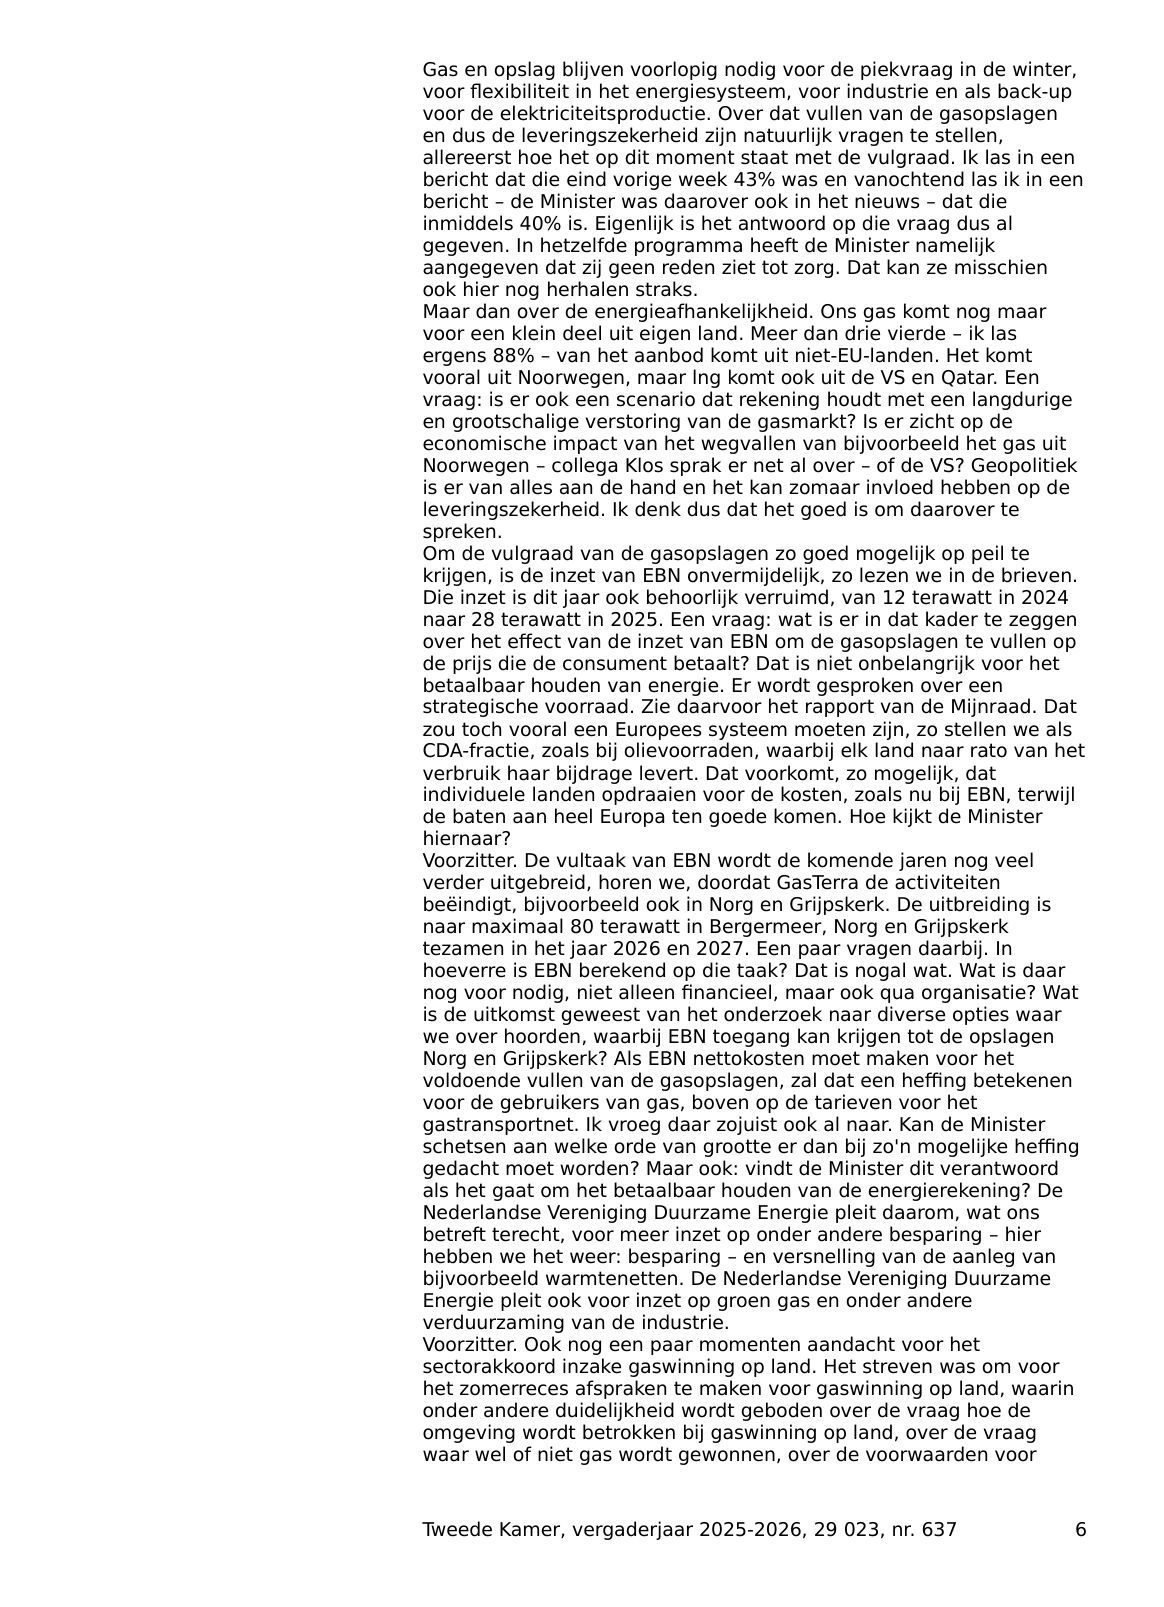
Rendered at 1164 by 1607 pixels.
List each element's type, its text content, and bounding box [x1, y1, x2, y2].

text Voorzitter. De vultaak van EBN wordt de komende jaren nog veel verder uitgebreid, horen we, doordat GasTerra de activiteiten beëindigt, bijvoorbeeld ook in Norg en Grijpskerk. De uitbreiding is naar maximaal 80 terawatt in Bergermeer, Norg en Grijpskerk tezamen in het jaar 2026 en 2027. Een paar vragen daarbij. In hoeverre is EBN berekend op die taak? Dat is nogal wat. Wat is daar nog voor nodig, niet alleen financieel, maar ook qua organisatie? Wat is de uitkomst geweest van het onderzoek naar diverse opties waar we over hoorden, waarbij EBN toegang kan krijgen tot de opslagen Norg en Grijpskerk? Als EBN nettokosten moet maken voor het voldoende vullen van de gasopslagen, zal dat een heffing betekenen voor de gebruikers van gas, boven op de tarieven voor het gastransportnet. Ik vroeg daar zojuist ook al naar. Kan de Minister schetsen aan welke orde van grootte er dan bij zo'n mogelijke heffing gedacht moet worden? Maar ook: vindt de Minister dit verantwoord als het gaat om het betaalbaar houden van de energierekening? De Nederlandse Vereniging Duurzame Energie pleit daarom, wat ons betreft terecht, voor meer inzet op onder andere besparing – hier hebben we het weer: besparing – en versnelling van de aanleg van bijvoorbeeld warmtenetten. De Nederlandse Vereniging Duurzame Energie pleit ook voor inzet op groen gas en onder andere verduurzaming van de industrie. [422, 850, 1087, 1334]
text Voorzitter. Ook nog een paar momenten aandacht voor het sectorakkoord inzake gaswinning op land. Het streven was om voor het zomerreces afspraken te maken voor gaswinning op land, waarin onder andere duidelijkheid wordt geboden over de vraag hoe de omgeving wordt betrokken bij gaswinning op land, over de vraag waar wel of niet gas wordt gewonnen, over de voorwaarden voor [422, 1334, 1087, 1466]
text Gas en opslag blijven voorlopig nodig voor de piekvraag in de winter, voor flexibiliteit in het energiesysteem, voor industrie en als back-up voor de elektriciteitsproductie. Over dat vullen van de gasopslagen en dus de leveringszekerheid zijn natuurlijk vragen te stellen, allereerst hoe het op dit moment staat met de vulgraad. Ik las in een bericht dat die eind vorige week 43% was en vanochtend las ik in een bericht – de Minister was daarover ook in het nieuws – dat die inmiddels 40% is. Eigenlijk is het antwoord op die vraag dus al gegeven. In hetzelfde programma heeft de Minister namelijk aangegeven dat zij geen reden ziet tot zorg. Dat kan ze misschien ook hier nog herhalen straks. [422, 59, 1087, 301]
text Maar dan over de energieafhankelijkheid. Ons gas komt nog maar voor een klein deel uit eigen land. Meer dan drie vierde – ik las ergens 88% – van het aanbod komt uit niet-EU-landen. Het komt vooral uit Noorwegen, maar lng komt ook uit de VS en Qatar. Een vraag: is er ook een scenario dat rekening houdt met een langdurige en grootschalige verstoring van de gasmarkt? Is er zicht op de economische impact van het wegvallen van bijvoorbeeld het gas uit Noorwegen – collega Klos sprak er net al over – of de VS? Geopolitiek is er van alles aan de hand en het kan zomaar invloed hebben op de leveringszekerheid. Ik denk dus dat het goed is om daarover te spreken. [422, 301, 1087, 543]
text Om de vulgraad van de gasopslagen zo goed mogelijk op peil te krijgen, is de inzet van EBN onvermijdelijk, zo lezen we in de brieven. Die inzet is dit jaar ook behoorlijk verruimd, van 12 terawatt in 2024 naar 28 terawatt in 2025. Een vraag: wat is er in dat kader te zeggen over het effect van de inzet van EBN om de gasopslagen te vullen op de prijs die de consument betaalt? Dat is niet onbelangrijk voor het betaalbaar houden van energie. Er wordt gesproken over een strategische voorraad. Zie daarvoor het rapport van de Mijnraad. Dat zou toch vooral een Europees systeem moeten zijn, zo stellen we als CDA-fractie, zoals bij olievoorraden, waarbij elk land naar rato van het verbruik haar bijdrage levert. Dat voorkomt, zo mogelijk, dat individuele landen opdraaien voor de kosten, zoals nu bij EBN, terwijl de baten aan heel Europa ten goede komen. Hoe kijkt de Minister hiernaar? [422, 543, 1087, 850]
